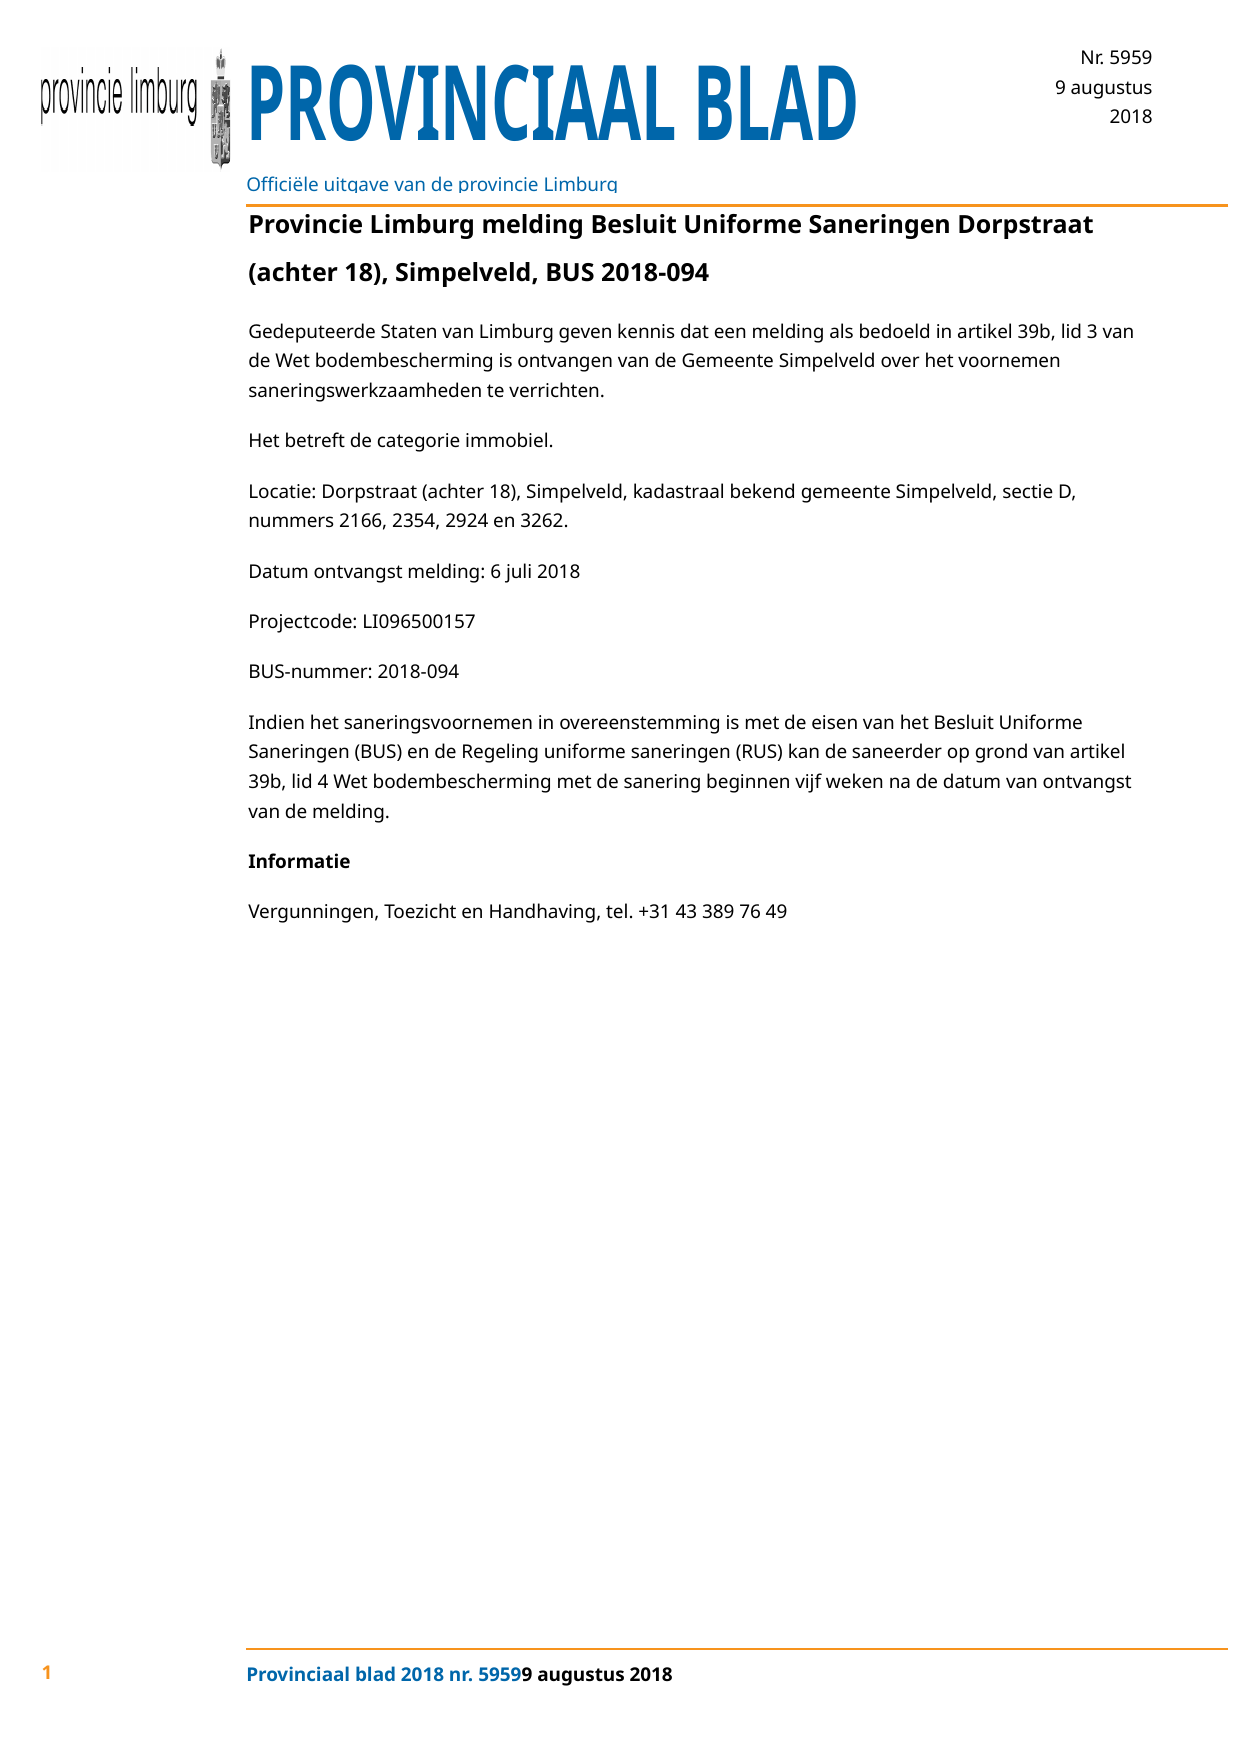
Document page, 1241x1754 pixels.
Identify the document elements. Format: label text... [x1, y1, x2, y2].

text Het betreft de categorie immobiel. [248, 427, 1152, 453]
text Informatie [248, 848, 1152, 874]
text Provincie Limburg melding Besluit Uniforme Saneringen Dorpstraat (achter 18), Simpelveld, BUS 2018-094 [248, 207, 1152, 288]
text Indien het saneringsvoornemen in overeenstemming is met de eisen van het Besluit Uniforme Saneringen (BUS) en de Regeling uniforme saneringen (RUS) kan de saneerder op grond van artikel 39b, lid 4 Wet bodembescherming met de sanering beginnen vijf weken na de datum van ontvangst van de melding. [248, 709, 1152, 824]
text Datum ontvangst melding: 6 juli 2018 [248, 558, 1152, 584]
text Vergunningen, Toezicht en Handhaving, tel. +31 43 389 76 49 [248, 899, 1152, 924]
text Projectcode: LI096500157 [248, 608, 1152, 634]
text Locatie: Dorpstraat (achter 18), Simpelveld, kadastraal bekend gemeente Simpelveld, sectie D, nummers 2166, 2354, 2924 en 3262. [248, 478, 1152, 533]
picture [41, 47, 231, 172]
text BUS-nummer: 2018-094 [248, 659, 1152, 684]
text Gedeputeerde Staten van Limburg geven kennis dat een melding als bedoeld in artikel 39b, lid 3 van de Wet bodembescherming is ontvangen van de Gemeente Simpelveld over het voornemen saneringswerkzaamheden te verrichten. [248, 318, 1152, 403]
